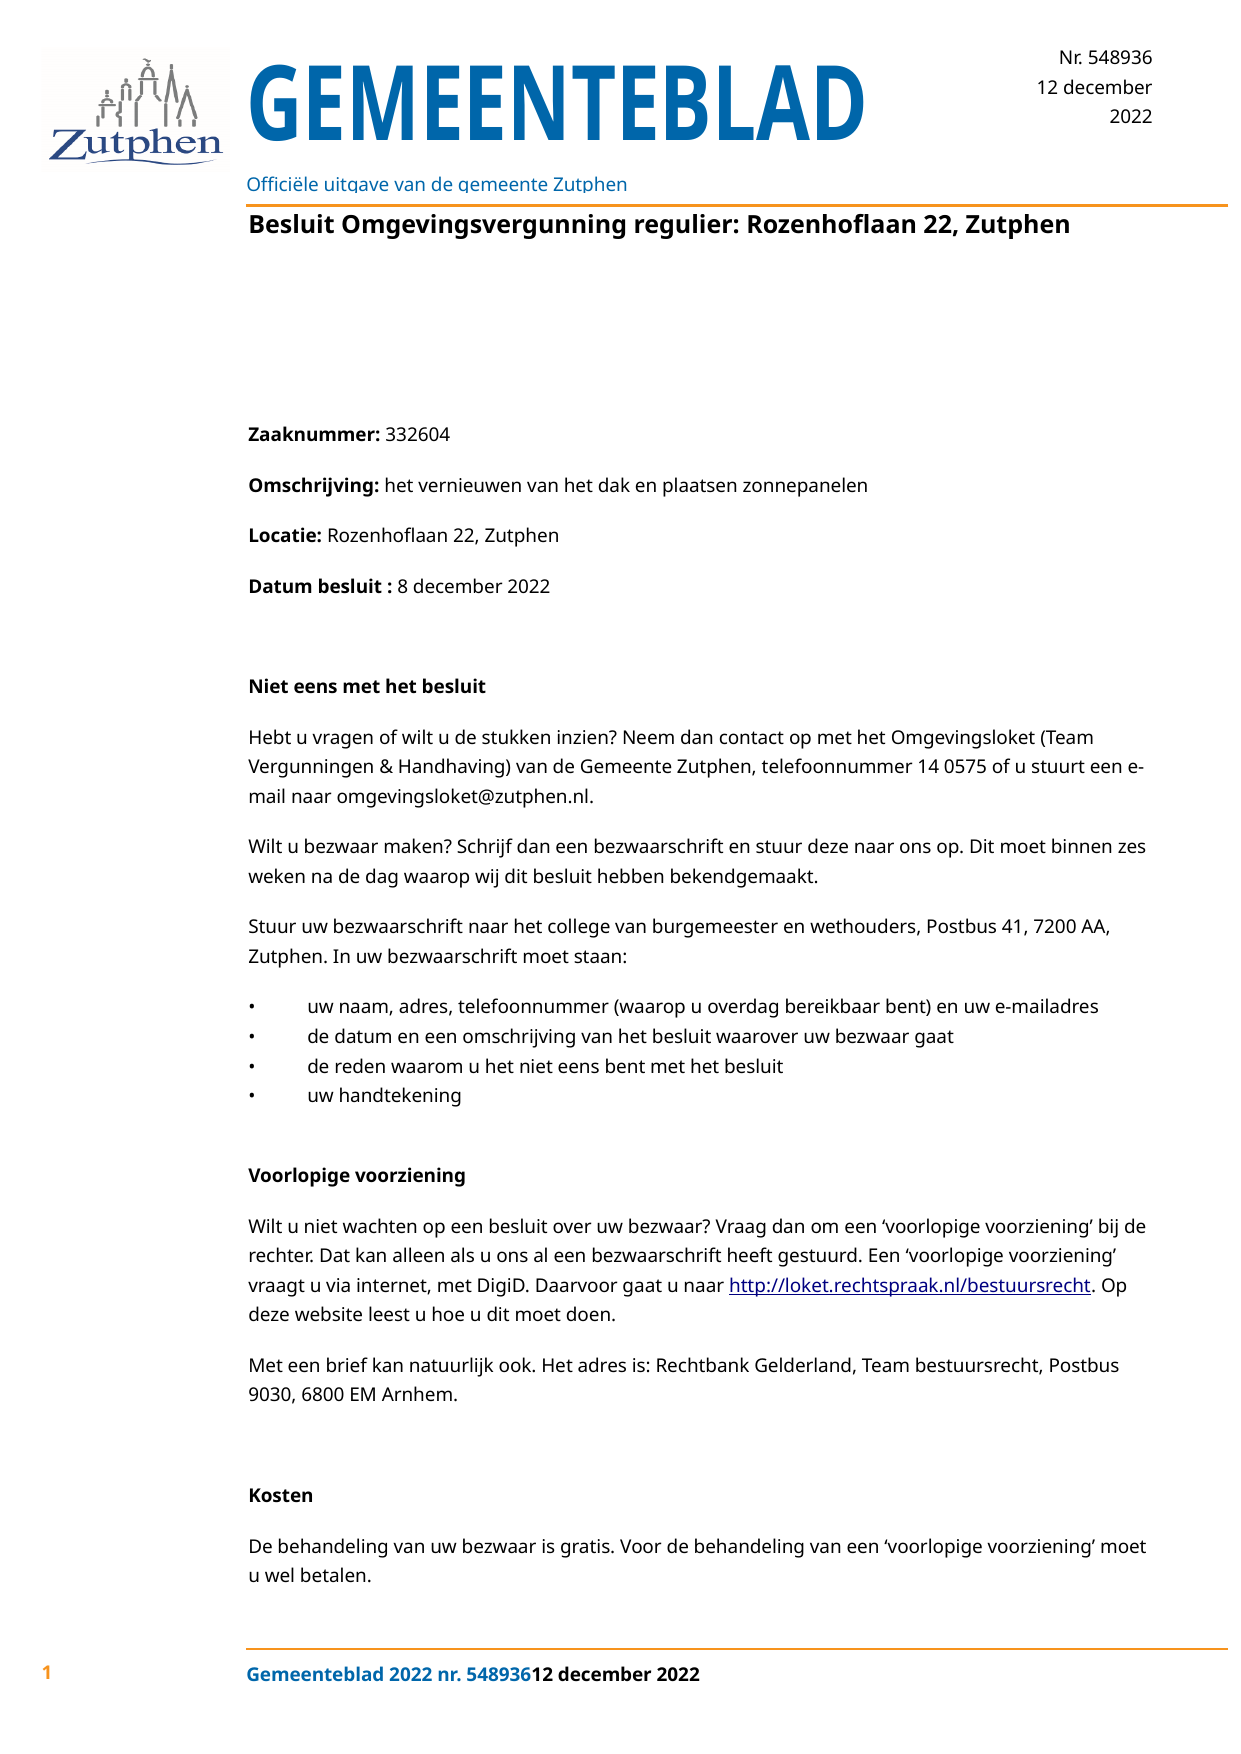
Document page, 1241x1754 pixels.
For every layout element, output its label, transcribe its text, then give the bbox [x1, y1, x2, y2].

text Besluit Omgevingsvergunning regulier: Rozenhoflaan 22, Zutphen [248, 207, 1152, 241]
text Hebt u vragen of wilt u de stukken inzien? Neem dan contact op met het Omgevingsloket (Team Vergunningen & Handhaving) van de Gemeente Zutphen, telefoonnummer 14 0575 of u stuurt een e-mail naar omgevingsloket@zutphen.nl. [248, 724, 1152, 809]
text De behandeling van uw bezwaar is gratis. Voor de behandeling van een ‘voorlopige voorziening’ moet u wel betalen. [248, 1533, 1152, 1588]
text Kosten [248, 1482, 1152, 1508]
text Wilt u niet wachten op een besluit over uw bezwaar? Vraag dan om een ‘voorlopige voorziening’ bij de rechter. Dat kan alleen als u ons al een bezwaarschrift heeft gestuurd. Een ‘voorlopige voorziening’ vraagt u via internet, met DigiD. Daarvoor gaat u naar http://loket.rechtspraak.nl/bestuursrecht. Op deze website leest u hoe u dit moet doen. [248, 1213, 1152, 1327]
text Met een brief kan natuurlijk ook. Het adres is: Rechtbank Gelderland, Team bestuursrecht, Postbus 9030, 6800 EM Arnhem. [248, 1352, 1152, 1407]
list uw handtekening [248, 1082, 1152, 1108]
text Omschrijving: het vernieuwen van het dak en plaatsen zonnepanelen [248, 472, 1152, 498]
text Niet eens met het besluit [248, 674, 1152, 699]
text Locatie: Rozenhoflaan 22, Zutphen [248, 522, 1152, 548]
picture [41, 47, 231, 172]
text Datum besluit : 8 december 2022 [248, 573, 1152, 598]
text Voorlopige voorziening [248, 1162, 1152, 1188]
text Wilt u bezwaar maken? Schrijf dan een bezwaarschrift en stuur deze naar ons op. Dit moet binnen zes weken na de dag waarop wij dit besluit hebben bekendgemaakt. [248, 834, 1152, 889]
list de reden waarom u het niet eens bent met het besluit [248, 1053, 1152, 1078]
text Stuur uw bezwaarschrift naar het college van burgemeester en wethouders, Postbus 41, 7200 AA, Zutphen. In uw bezwaarschrift moet staan: [248, 914, 1152, 969]
text Zaaknummer: 332604 [248, 422, 1152, 447]
list de datum en een omschrijving van het besluit waarover uw bezwaar gaat [248, 1023, 1152, 1049]
list uw naam, adres, telefoonnummer (waarop u overdag bereikbaar bent) en uw e-mailadres [248, 994, 1152, 1019]
